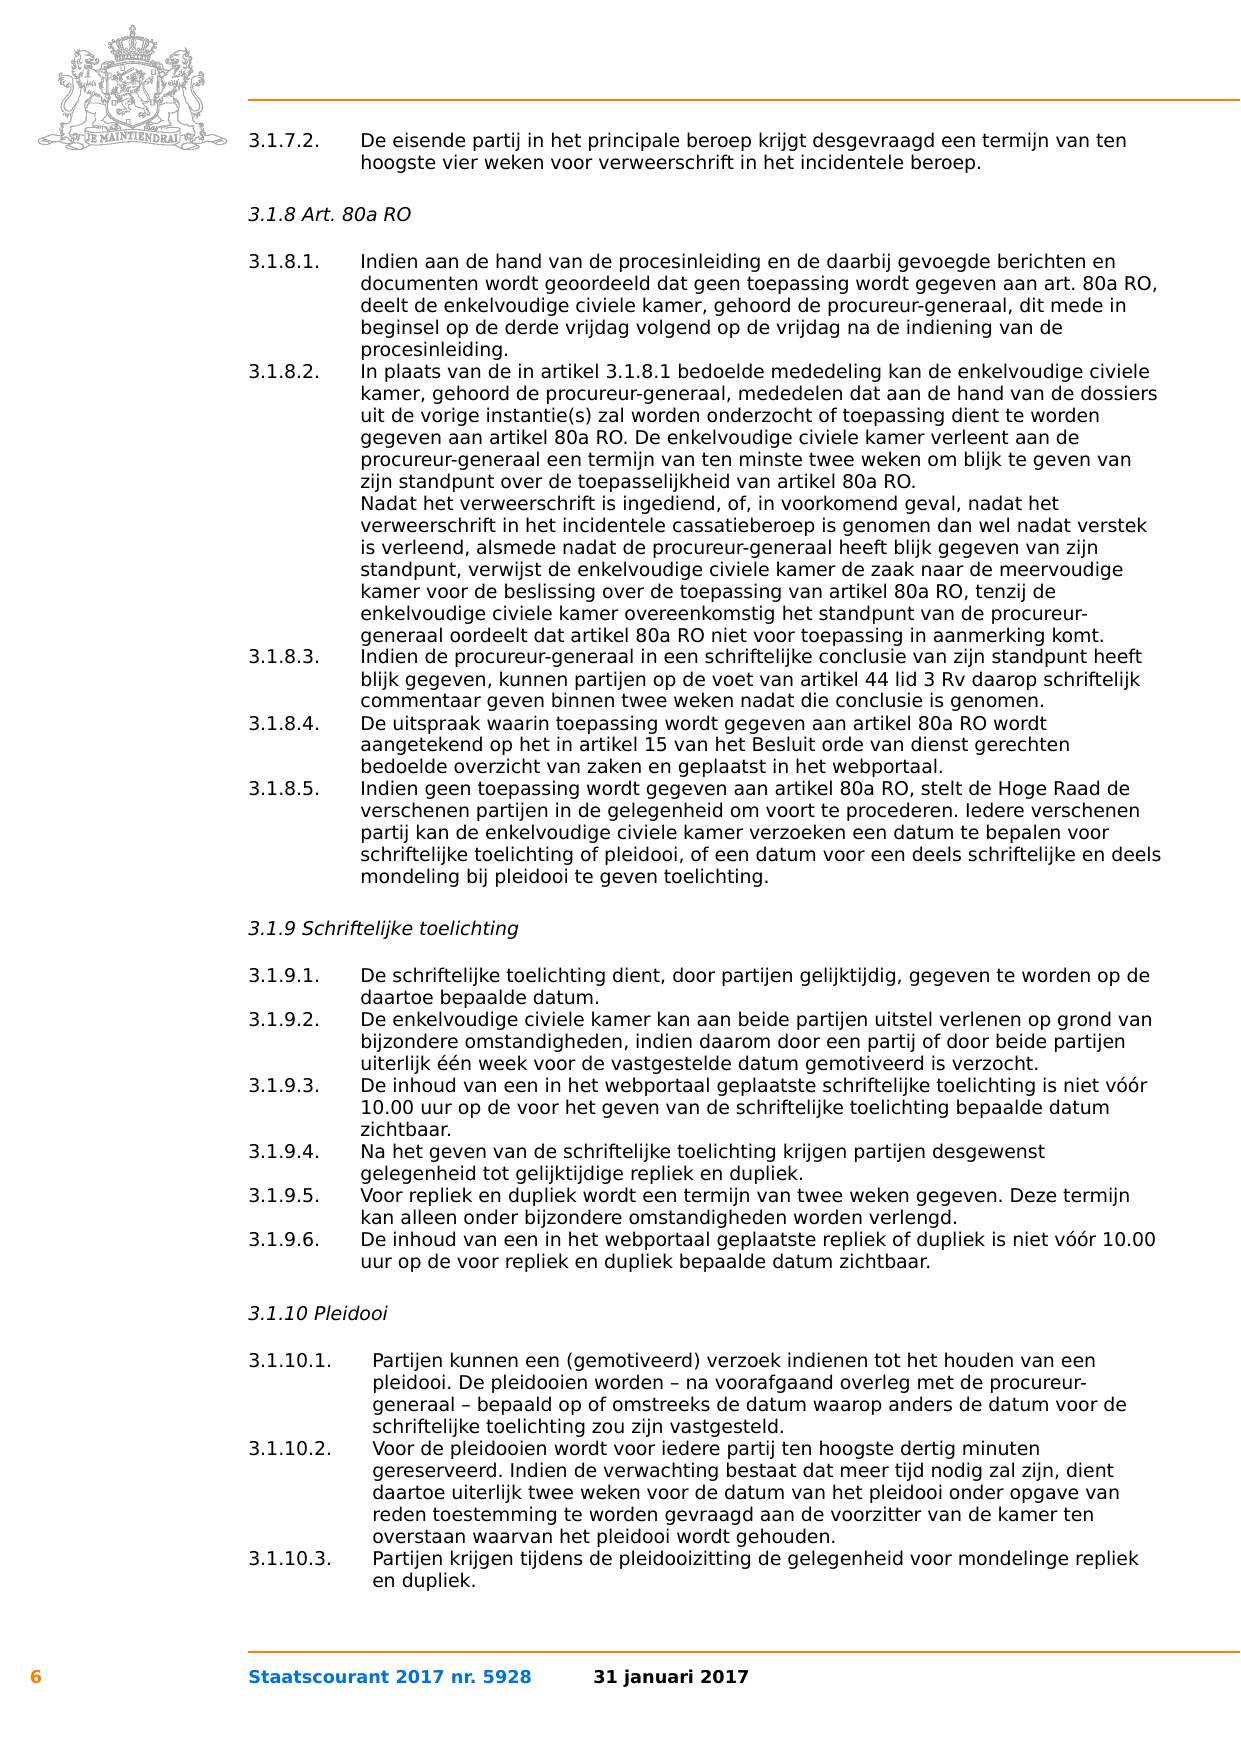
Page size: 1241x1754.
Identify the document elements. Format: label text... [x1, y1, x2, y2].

text 3.1.10.2. Voor de pleidooien wordt voor iedere partij ten hoogste dertig minuten gereserveerd. Indien de verwachting bestaat dat meer tijd nodig zal zijn, dient daartoe uiterlijk twee weken voor de datum van het pleidooi onder opgave van reden toestemming te worden gevraagd aan de voorzitter van de kamer ten overstaan waarvan het pleidooi wordt gehouden. [248, 1438, 1163, 1548]
text 3.1.8.1. Indien aan de hand van de procesinleiding en de daarbij gevoegde berichten en documenten wordt geoordeeld dat geen toepassing wordt gegeven aan art. 80a RO, deelt de enkelvoudige civiele kamer, gehoord de procureur-generaal, dit mede in beginsel op de derde vrijdag volgend op de vrijdag na de indiening van de procesinleiding. [248, 251, 1163, 361]
text 3.1.10.1. Partijen kunnen een (gemotiveerd) verzoek indienen tot het houden van een pleidooi. De pleidooien worden – na voorafgaand overleg met de procureur-generaal – bepaald op of omstreeks de datum waarop anders de datum voor de schriftelijke toelichting zou zijn vastgesteld. [248, 1350, 1163, 1438]
text 3.1.9.3. De inhoud van een in het webportaal geplaatste schriftelijke toelichting is niet vóór 10.00 uur op de voor het geven van de schriftelijke toelichting bepaalde datum zichtbaar. [248, 1075, 1163, 1141]
text 3.1.7.2. De eisende partij in het principale beroep krijgt desgevraagd een termijn van ten hoogste vier weken voor verweerschrift in het incidentele beroep. [248, 130, 1163, 174]
text 3.1.8.5. Indien geen toepassing wordt gegeven aan artikel 80a RO, stelt de Hoge Raad de verschenen partijen in de gelegenheid om voort te procederen. Iedere verschenen partij kan de enkelvoudige civiele kamer verzoeken een datum te bepalen voor schriftelijke toelichting of pleidooi, of een datum voor een deels schriftelijke en deels mondeling bij pleidooi te geven toelichting. [248, 778, 1163, 888]
picture [38, 25, 227, 150]
text 3.1.10.3. Partijen krijgen tijdens de pleidooizitting de gelegenheid voor mondelinge repliek en dupliek. [248, 1548, 1163, 1592]
text 3.1.9.1. De schriftelijke toelichting dient, door partijen gelijktijdig, gegeven te worden op de daartoe bepaalde datum. [248, 965, 1163, 1009]
text Nadat het verweerschrift is ingediend, of, in voorkomend geval, nadat het verweerschrift in het incidentele cassatieberoep is genomen dan wel nadat verstek is verleend, alsmede nadat de procureur-generaal heeft blijk gegeven van zijn standpunt, verwijst de enkelvoudige civiele kamer de zaak naar de meervoudige kamer voor de beslissing over de toepassing van artikel 80a RO, tenzij de enkelvoudige civiele kamer overeenkomstig het standpunt van de procureur-generaal oordeelt dat artikel 80a RO niet voor toepassing in aanmerking komt. [360, 493, 1163, 646]
subtitle 3.1.9 Schriftelijke toelichting [248, 918, 1163, 940]
text 3.1.9.5. Voor repliek en dupliek wordt een termijn van twee weken gegeven. Deze termijn kan alleen onder bijzondere omstandigheden worden verlengd. [248, 1185, 1163, 1229]
subtitle 3.1.8 Art. 80a RO [248, 204, 1163, 226]
subtitle 3.1.10 Pleidooi [248, 1303, 1163, 1325]
text 3.1.9.4. Na het geven van de schriftelijke toelichting krijgen partijen desgewenst gelegenheid tot gelijktijdige repliek en dupliek. [248, 1141, 1163, 1185]
text 3.1.9.6. De inhoud van een in het webportaal geplaatste repliek of dupliek is niet vóór 10.00 uur op de voor repliek en dupliek bepaalde datum zichtbaar. [248, 1229, 1163, 1273]
text 3.1.8.3. Indien de procureur-generaal in een schriftelijke conclusie van zijn standpunt heeft blijk gegeven, kunnen partijen op de voet van artikel 44 lid 3 Rv daarop schriftelijk commentaar geven binnen twee weken nadat die conclusie is genomen. [248, 646, 1163, 712]
text 3.1.8.4. De uitspraak waarin toepassing wordt gegeven aan artikel 80a RO wordt aangetekend op het in artikel 15 van het Besluit orde van dienst gerechten bedoelde overzicht van zaken en geplaatst in het webportaal. [248, 712, 1163, 778]
text 3.1.8.2. In plaats van de in artikel 3.1.8.1 bedoelde mededeling kan de enkelvoudige civiele kamer, gehoord de procureur-generaal, mededelen dat aan de hand van de dossiers uit de vorige instantie(s) zal worden onderzocht of toepassing dient te worden gegeven aan artikel 80a RO. De enkelvoudige civiele kamer verleent aan de procureur-generaal een termijn van ten minste twee weken om blijk te geven van zijn standpunt over de toepasselijkheid van artikel 80a RO. [248, 361, 1163, 493]
text 3.1.9.2. De enkelvoudige civiele kamer kan aan beide partijen uitstel verlenen op grond van bijzondere omstandigheden, indien daarom door een partij of door beide partijen uiterlijk één week voor de vastgestelde datum gemotiveerd is verzocht. [248, 1009, 1163, 1075]
